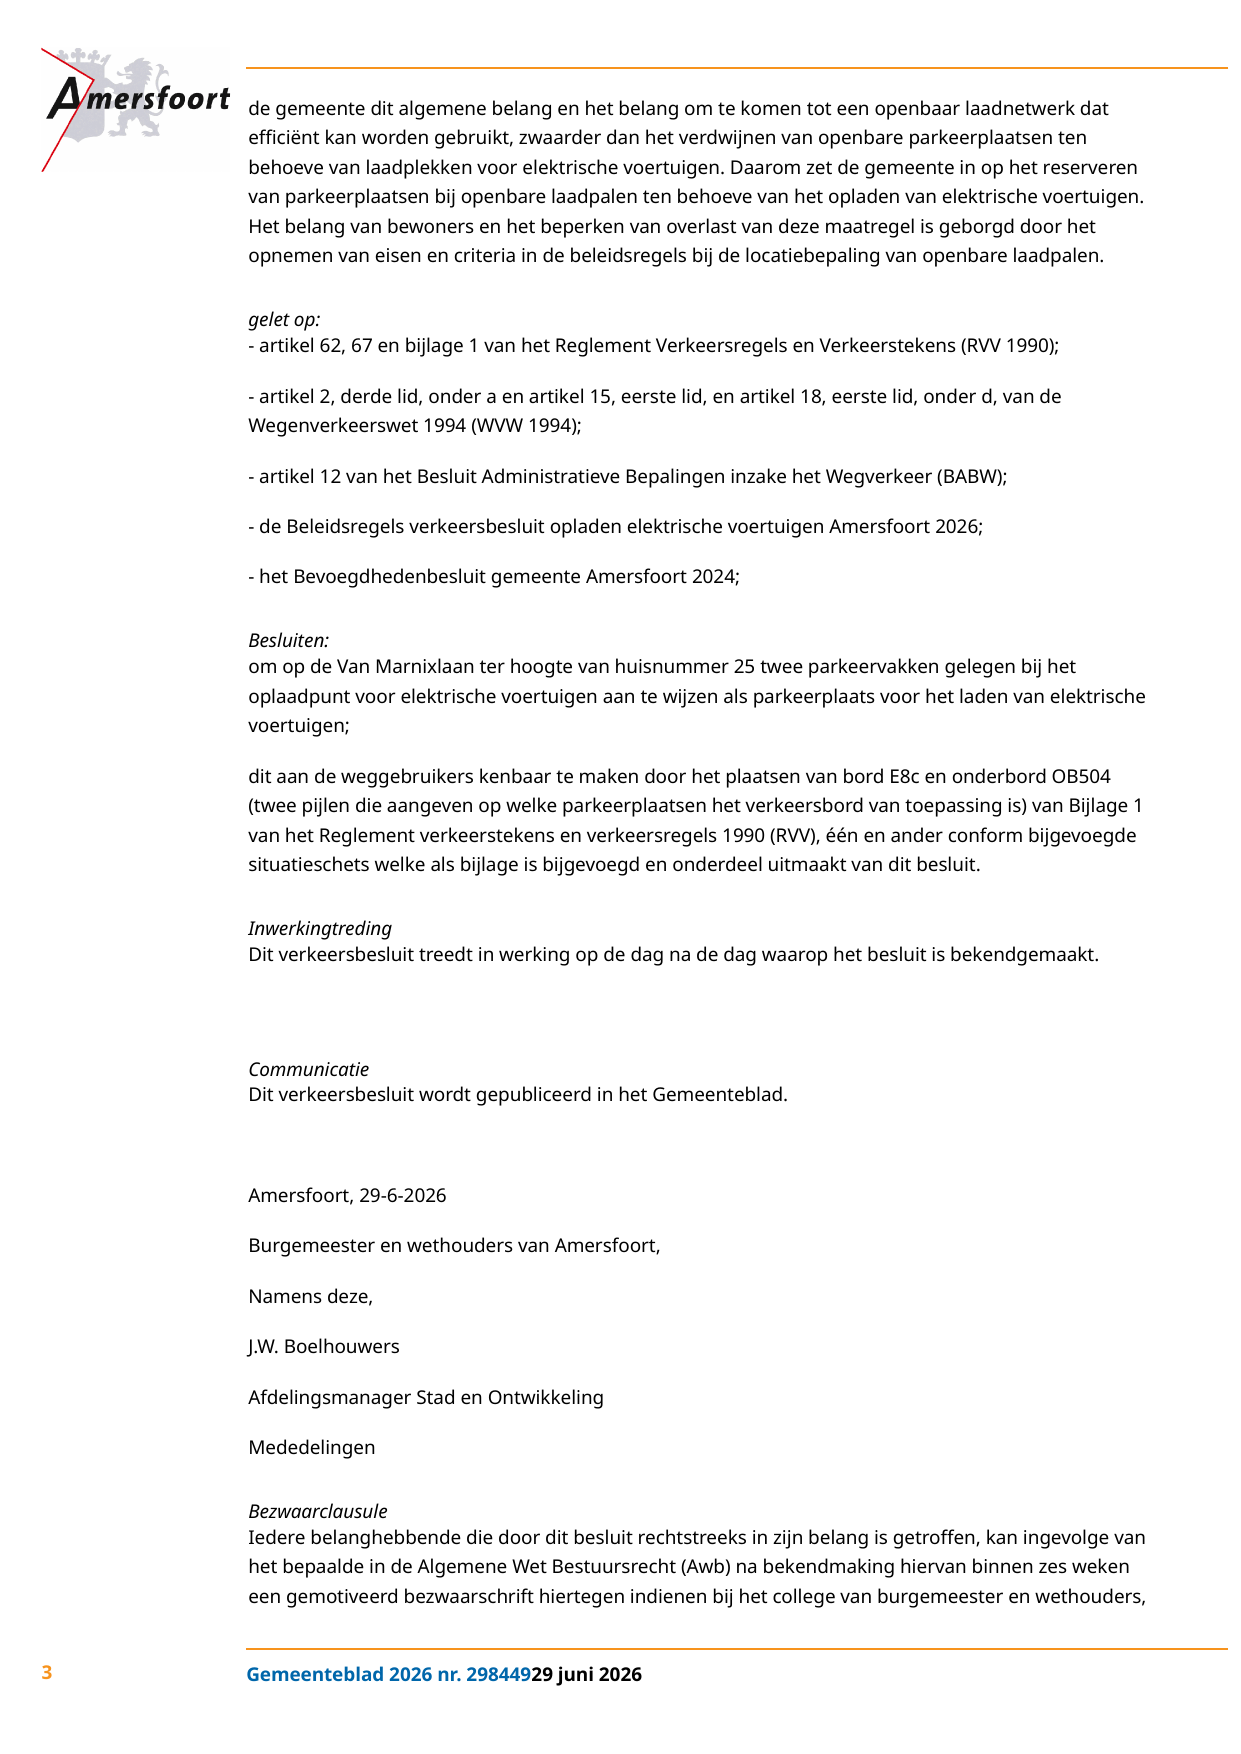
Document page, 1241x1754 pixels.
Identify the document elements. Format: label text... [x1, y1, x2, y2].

text Besluiten: [248, 628, 1152, 653]
text Iedere belanghebbende die door dit besluit rechtstreeks in zijn belang is getroffen, kan ingevolge van het bepaalde in de Algemene Wet Bestuursrecht (Awb) na bekendmaking hiervan binnen zes weken een gemotiveerd bezwaarschrift hiertegen indienen bij het college van burgemeester en wethouders, [248, 1524, 1152, 1609]
text - artikel 12 van het Besluit Administratieve Bepalingen inzake het Wegverkeer (BABW); [248, 463, 1152, 488]
text Communicatie [248, 1056, 1152, 1081]
text J.W. Boelhouwers [248, 1333, 1152, 1359]
text - de Beleidsregels verkeersbesluit opladen elektrische voertuigen Amersfoort 2026; [248, 513, 1152, 539]
text - artikel 62, 67 en bijlage 1 van het Reglement Verkeersregels en Verkeerstekens (RVV 1990); [248, 332, 1152, 358]
text Bezwaarclausule [248, 1498, 1152, 1524]
text Dit verkeersbesluit treedt in werking op de dag na de dag waarop het besluit is bekendgemaakt. [248, 941, 1152, 967]
text gelet op: [248, 307, 1152, 332]
text om op de Van Marnixlaan ter hoogte van huisnummer 25 twee parkeervakken gelegen bij het oplaadpunt voor elektrische voertuigen aan te wijzen als parkeerplaats voor het laden van elektrische voertuigen; [248, 653, 1152, 738]
text Burgemeester en wethouders van Amersfoort, [248, 1233, 1152, 1258]
text Afdelingsmanager Stad en Ontwikkeling [248, 1384, 1152, 1410]
picture [41, 47, 231, 172]
text - het Bevoegdhedenbesluit gemeente Amersfoort 2024; [248, 564, 1152, 589]
text Inwerkingtreding [248, 916, 1152, 941]
text - artikel 2, derde lid, onder a en artikel 15, eerste lid, en artikel 18, eerste lid, onder d, van de Wegenverkeerswet 1994 (WVW 1994); [248, 383, 1152, 438]
text Mededelingen [248, 1434, 1152, 1460]
text Amersfoort, 29-6-2026 [248, 1182, 1152, 1208]
text Namens deze, [248, 1283, 1152, 1309]
text de gemeente dit algemene belang en het belang om te komen tot een openbaar laadnetwerk dat efficiënt kan worden gebruikt, zwaarder dan het verdwijnen van openbare parkeerplaatsen ten behoeve van laadplekken voor elektrische voertuigen. Daarom zet de gemeente in op het reserveren van parkeerplaatsen bij openbare laadpalen ten behoeve van het opladen van elektrische voertuigen. Het belang van bewoners en het beperken van overlast van deze maatregel is geborgd door het opnemen van eisen en criteria in de beleidsregels bij de locatiebepaling van openbare laadpalen. [248, 95, 1152, 268]
text Dit verkeersbesluit wordt gepubliceerd in het Gemeenteblad. [248, 1081, 1152, 1107]
text dit aan de weggebruikers kenbaar te maken door het plaatsen van bord E8c en onderbord OB504 (twee pijlen die aangeven op welke parkeerplaatsen het verkeersbord van toepassing is) van Bijlage 1 van het Reglement verkeerstekens en verkeersregels 1990 (RVV), één en ander conform bijgevoegde situatieschets welke als bijlage is bijgevoegd en onderdeel uitmaakt van dit besluit. [248, 763, 1152, 877]
